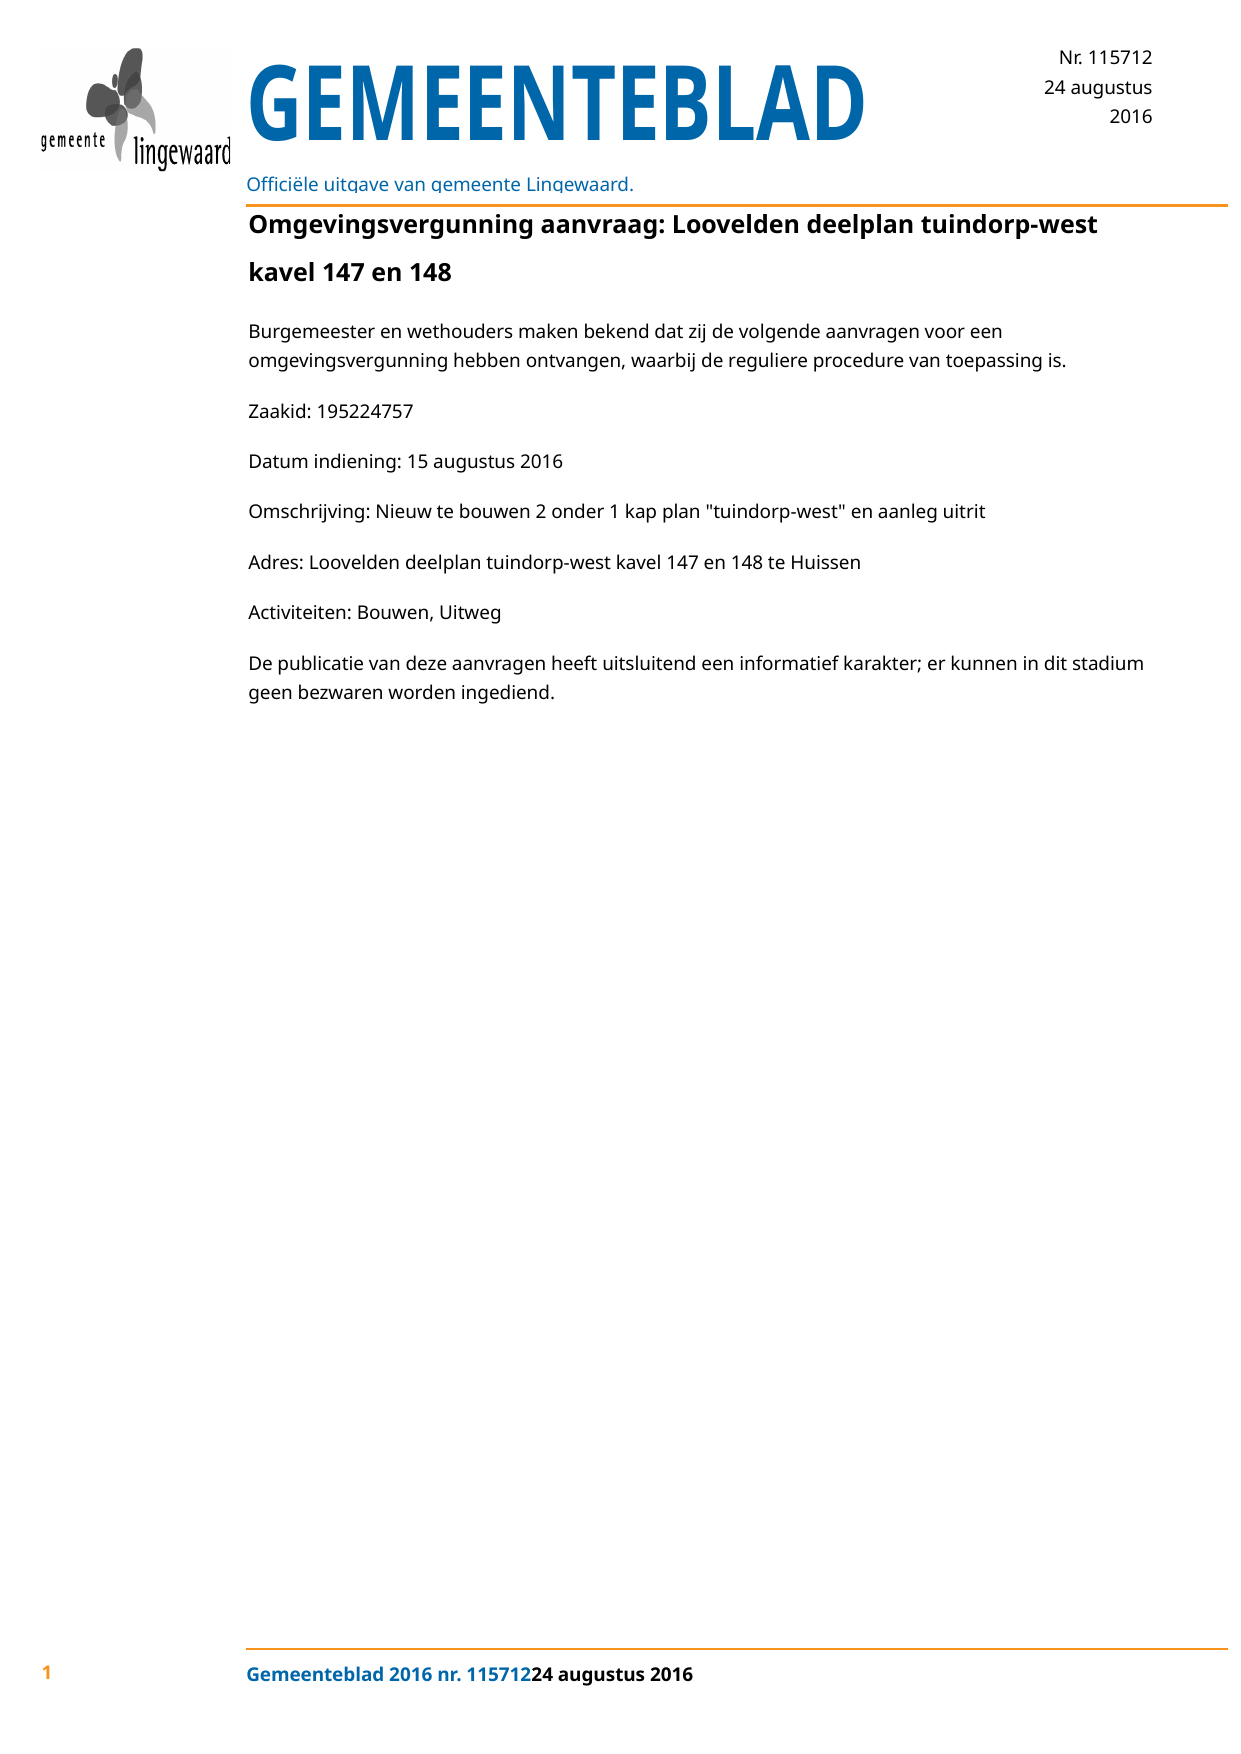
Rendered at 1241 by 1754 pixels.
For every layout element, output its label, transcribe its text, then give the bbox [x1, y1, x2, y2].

text Zaakid: 195224757 [248, 398, 1152, 424]
text Activiteiten: Bouwen, Uitweg [248, 599, 1152, 625]
text De publicatie van deze aanvragen heeft uitsluitend een informatief karakter; er kunnen in dit stadium geen bezwaren worden ingediend. [248, 650, 1152, 705]
text Adres: Loovelden deelplan tuindorp-west kavel 147 en 148 te Huissen [248, 549, 1152, 575]
text Burgemeester en wethouders maken bekend dat zij de volgende aanvragen voor een omgevingsvergunning hebben ontvangen, waarbij de reguliere procedure van toepassing is. [248, 318, 1152, 373]
text Omgevingsvergunning aanvraag: Loovelden deelplan tuindorp-west kavel 147 en 148 [248, 207, 1152, 288]
text Omschrijving: Nieuw te bouwen 2 onder 1 kap plan "tuindorp-west" en aanleg uitrit [248, 499, 1152, 524]
picture [41, 47, 231, 172]
text Datum indiening: 15 augustus 2016 [248, 448, 1152, 474]
